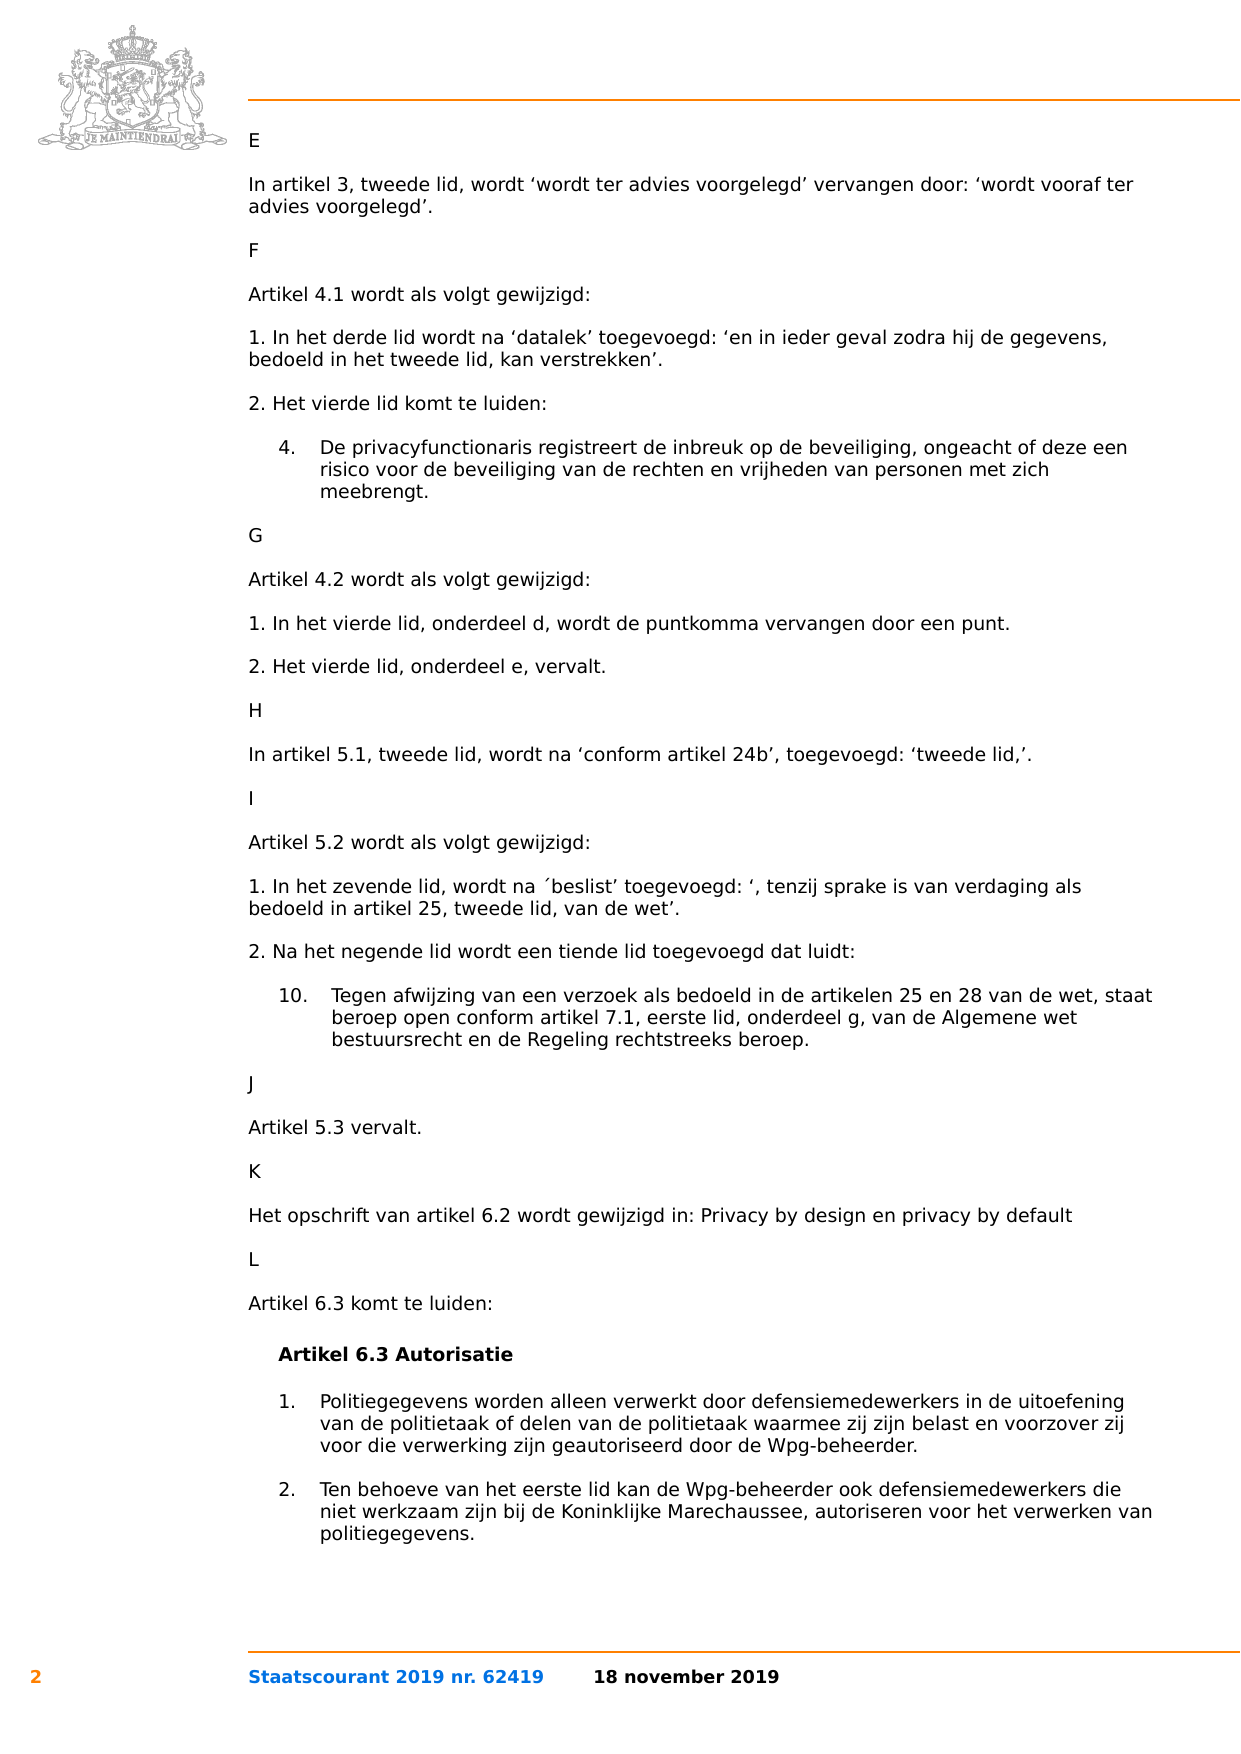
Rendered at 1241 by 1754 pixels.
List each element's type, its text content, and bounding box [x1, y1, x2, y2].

text 2. Het vierde lid komt te luiden: [248, 393, 1163, 415]
text K [248, 1161, 1163, 1183]
text E [248, 130, 1163, 152]
text 1. In het zevende lid, wordt na ´beslist’ toegevoegd: ‘, tenzij sprake is van verdaging als bedoeld in artikel 25, tweede lid, van de wet’. [248, 876, 1163, 919]
text 1. Politiegegevens worden alleen verwerkt door defensiemedewerkers in de uitoefening van de politietaak of delen van de politietaak waarmee zij zijn belast en voorzover zij voor die verwerking zijn geautoriseerd door de Wpg-beheerder. [278, 1391, 1163, 1457]
text In artikel 5.1, tweede lid, wordt na ‘conform artikel 24b’, toegevoegd: ‘tweede lid,’. [248, 744, 1163, 766]
text Artikel 6.3 komt te luiden: [248, 1292, 1163, 1314]
text L [248, 1248, 1163, 1271]
text 1. In het derde lid wordt na ‘datalek’ toegevoegd: ‘en in ieder geval zodra hij de gegevens, bedoeld in het tweede lid, kan verstrekken’. [248, 327, 1163, 371]
text 2. Het vierde lid, onderdeel e, vervalt. [248, 656, 1163, 678]
subtitle Artikel 6.3 Autorisatie [278, 1344, 1163, 1366]
text Artikel 5.3 vervalt. [248, 1117, 1163, 1139]
text G [248, 525, 1163, 547]
text H [248, 700, 1163, 722]
text 2. Ten behoeve van het eerste lid kan de Wpg-beheerder ook defensiemedewerkers die niet werkzaam zijn bij de Koninklijke Marechaussee, autoriseren voor het verwerken van politiegegevens. [278, 1479, 1163, 1545]
text 2. Na het negende lid wordt een tiende lid toegevoegd dat luidt: [248, 941, 1163, 963]
text Het opschrift van artikel 6.2 wordt gewijzigd in: Privacy by design en privacy by default [248, 1205, 1163, 1227]
text F [248, 239, 1163, 262]
text J [248, 1073, 1163, 1095]
text 1. In het vierde lid, onderdeel d, wordt de puntkomma vervangen door een punt. [248, 612, 1163, 634]
text Artikel 4.1 wordt als volgt gewijzigd: [248, 283, 1163, 305]
text Artikel 5.2 wordt als volgt gewijzigd: [248, 832, 1163, 854]
text 4. De privacyfunctionaris registreert de inbreuk op de beveiliging, ongeacht of deze een risico voor de beveiliging van de rechten en vrijheden van personen met zich meebrengt. [278, 437, 1163, 503]
text I [248, 788, 1163, 810]
picture [38, 25, 227, 150]
text In artikel 3, tweede lid, wordt ‘wordt ter advies voorgelegd’ vervangen door: ‘wordt vooraf ter advies voorgelegd’. [248, 174, 1163, 218]
text 10. Tegen afwijzing van een verzoek als bedoeld in de artikelen 25 en 28 van de wet, staat beroep open conform artikel 7.1, eerste lid, onderdeel g, van de Algemene wet bestuursrecht en de Regeling rechtstreeks beroep. [278, 985, 1163, 1051]
text Artikel 4.2 wordt als volgt gewijzigd: [248, 569, 1163, 591]
